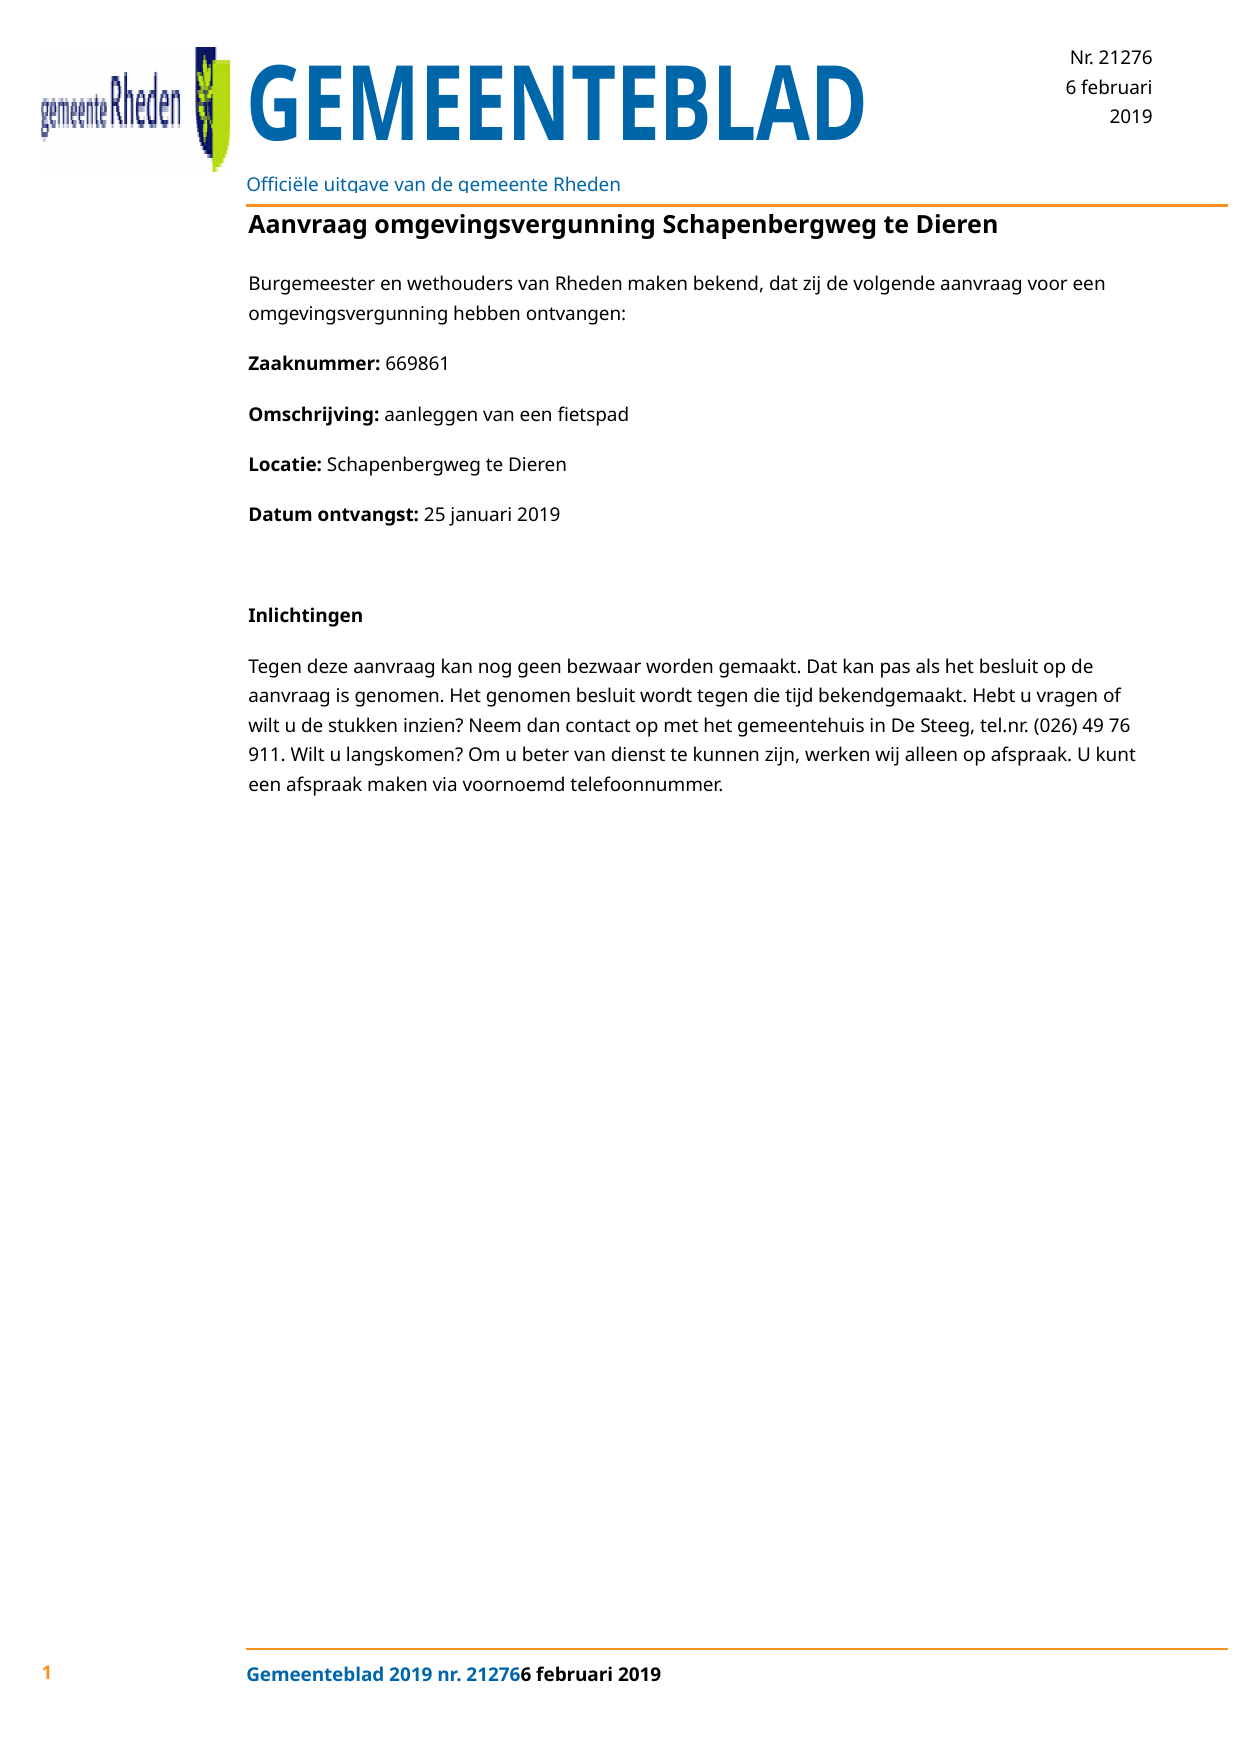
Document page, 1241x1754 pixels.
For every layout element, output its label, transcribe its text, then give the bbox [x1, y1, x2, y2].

text Tegen deze aanvraag kan nog geen bezwaar worden gemaakt. Dat kan pas als het besluit op de aanvraag is genomen. Het genomen besluit wordt tegen die tijd bekendgemaakt. Hebt u vragen of wilt u de stukken inzien? Neem dan contact op met het gemeentehuis in De Steeg, tel.nr. (026) 49 76 911. Wilt u langskomen? Om u beter van dienst te kunnen zijn, werken wij alleen op afspraak. U kunt een afspraak maken via voornoemd telefoonnummer. [248, 653, 1152, 797]
text Zaaknummer: 669861 [248, 350, 1152, 376]
text Datum ontvangst: 25 januari 2019 [248, 502, 1152, 527]
text Locatie: Schapenbergweg te Dieren [248, 451, 1152, 477]
picture [41, 47, 231, 172]
text Inlichtingen [248, 602, 1152, 628]
text Omschrijving: aanleggen van een fietspad [248, 401, 1152, 426]
text Aanvraag omgevingsvergunning Schapenbergweg te Dieren [248, 207, 1152, 241]
text Burgemeester en wethouders van Rheden maken bekend, dat zij de volgende aanvraag voor een omgevingsvergunning hebben ontvangen: [248, 270, 1152, 326]
